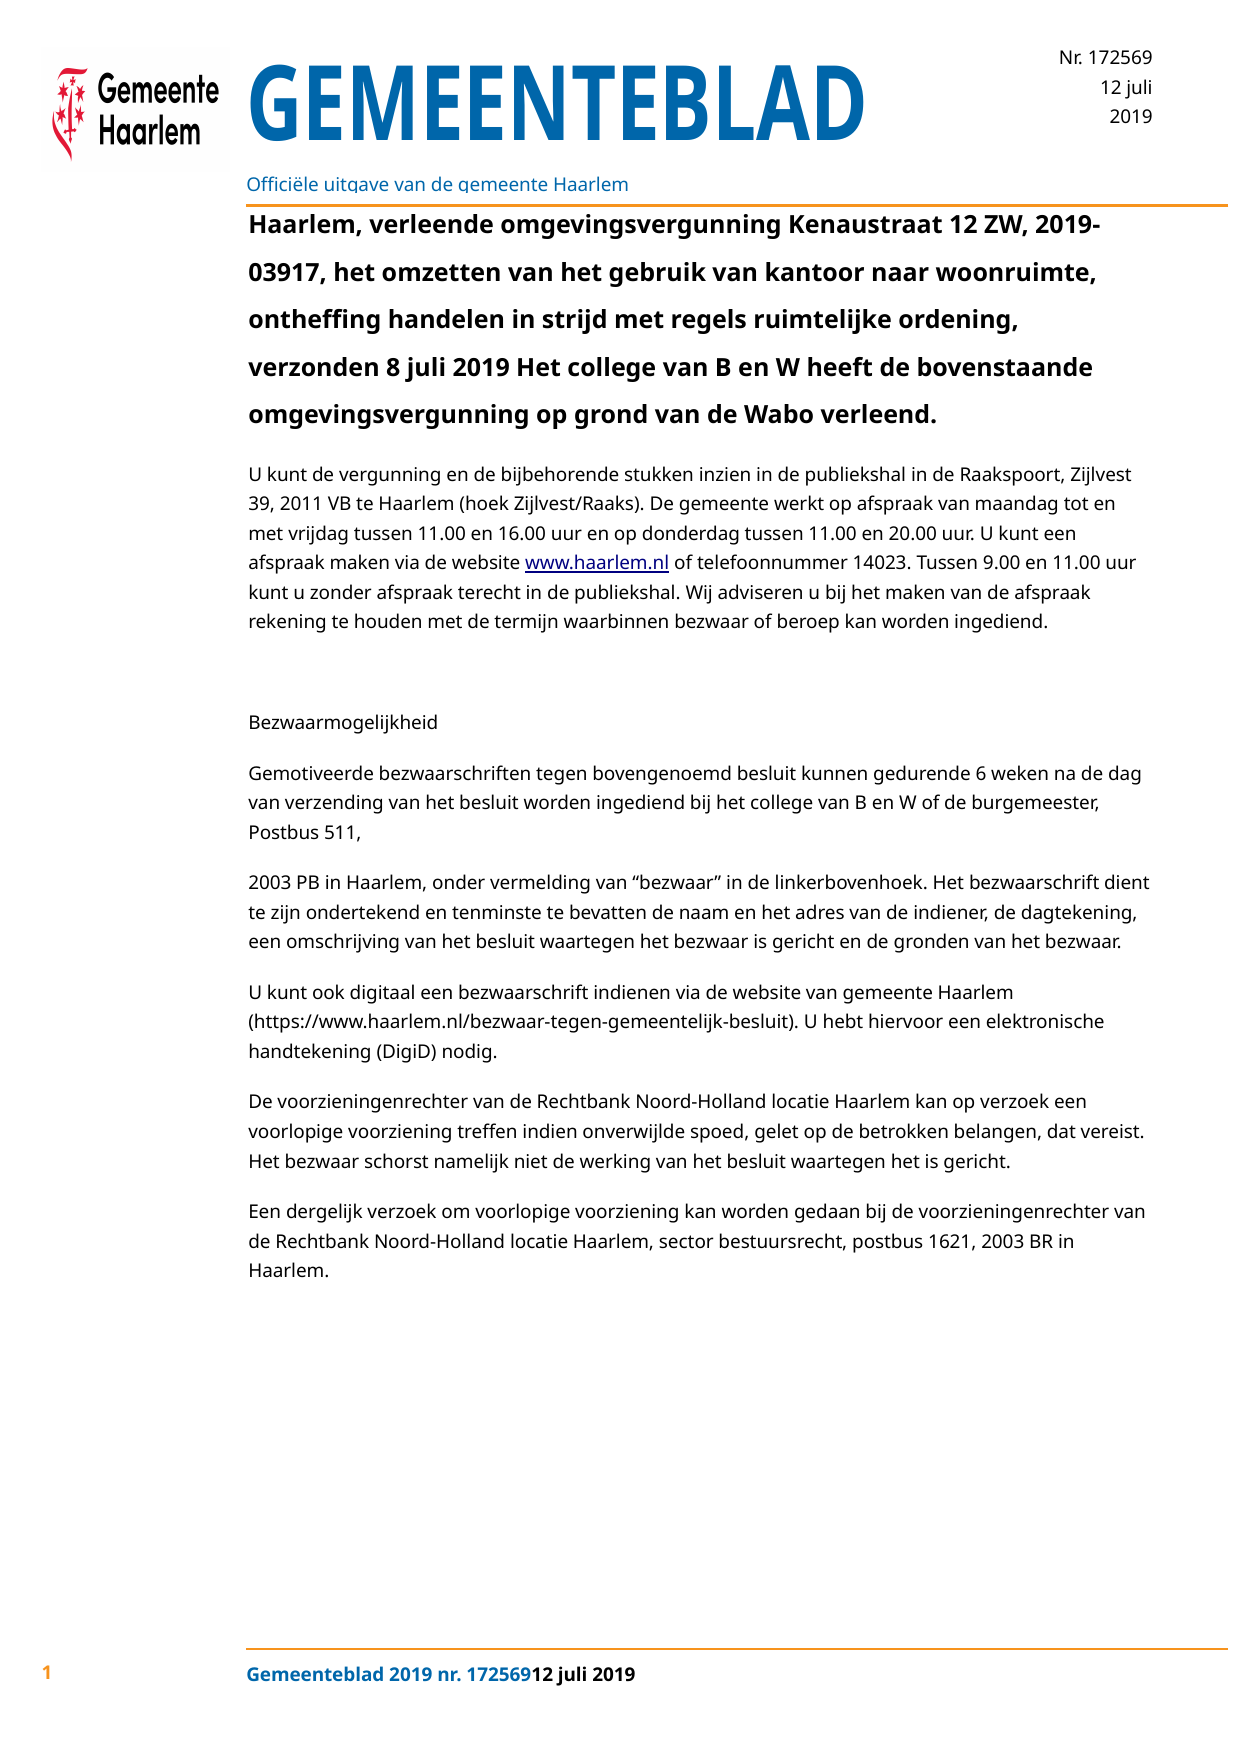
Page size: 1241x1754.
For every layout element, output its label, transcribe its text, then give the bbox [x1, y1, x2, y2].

picture [41, 47, 231, 172]
text De voorzieningenrechter van de Rechtbank Noord-Holland locatie Haarlem kan op verzoek een voorlopige voorziening treffen indien onverwijlde spoed, gelet op de betrokken belangen, dat vereist. Het bezwaar schorst namelijk niet de werking van het besluit waartegen het is gericht. [248, 1089, 1152, 1173]
text U kunt ook digitaal een bezwaarschrift indienen via de website van gemeente Haarlem (https://www.haarlem.nl/bezwaar-tegen-gemeentelijk-besluit). U hebt hiervoor een elektronische handtekening (DigiD) nodig. [248, 979, 1152, 1064]
text 2003 PB in Haarlem, onder vermelding van “bezwaar” in de linkerbovenhoek. Het bezwaarschrift dient te zijn ondertekend en tenminste te bevatten de naam en het adres van de indiener, de dagtekening, een omschrijving van het besluit waartegen het bezwaar is gericht en de gronden van het bezwaar. [248, 869, 1152, 954]
text Haarlem, verleende omgevingsvergunning Kenaustraat 12 ZW, 2019-03917, het omzetten van het gebruik van kantoor naar woonruimte, ontheffing handelen in strijd met regels ruimtelijke ordening, verzonden 8 juli 2019 Het college van B en W heeft de bovenstaande omgevingsvergunning op grond van de Wabo verleend. [248, 207, 1152, 431]
text Bezwaarmogelijkheid [248, 709, 1152, 735]
text Een dergelijk verzoek om voorlopige voorziening kan worden gedaan bij de voorzieningenrechter van de Rechtbank Noord-Holland locatie Haarlem, sector bestuursrecht, postbus 1621, 2003 BR in Haarlem. [248, 1198, 1152, 1283]
text U kunt de vergunning en de bijbehorende stukken inzien in de publiekshal in de Raakspoort, Zijlvest 39, 2011 VB te Haarlem (hoek Zijlvest/Raaks). De gemeente werkt op afspraak van maandag tot en met vrijdag tussen 11.00 en 16.00 uur en op donderdag tussen 11.00 en 20.00 uur. U kunt een afspraak maken via de website www.haarlem.nl of telefoonnummer 14023. Tussen 9.00 en 11.00 uur kunt u zonder afspraak terecht in de publiekshal. Wij adviseren u bij het maken van de afspraak rekening te houden met de termijn waarbinnen bezwaar of beroep kan worden ingediend. [248, 461, 1152, 634]
text Gemotiveerde bezwaarschriften tegen bovengenoemd besluit kunnen gedurende 6 weken na de dag van verzending van het besluit worden ingediend bij het college van B en W of de burgemeester, Postbus 511, [248, 760, 1152, 845]
